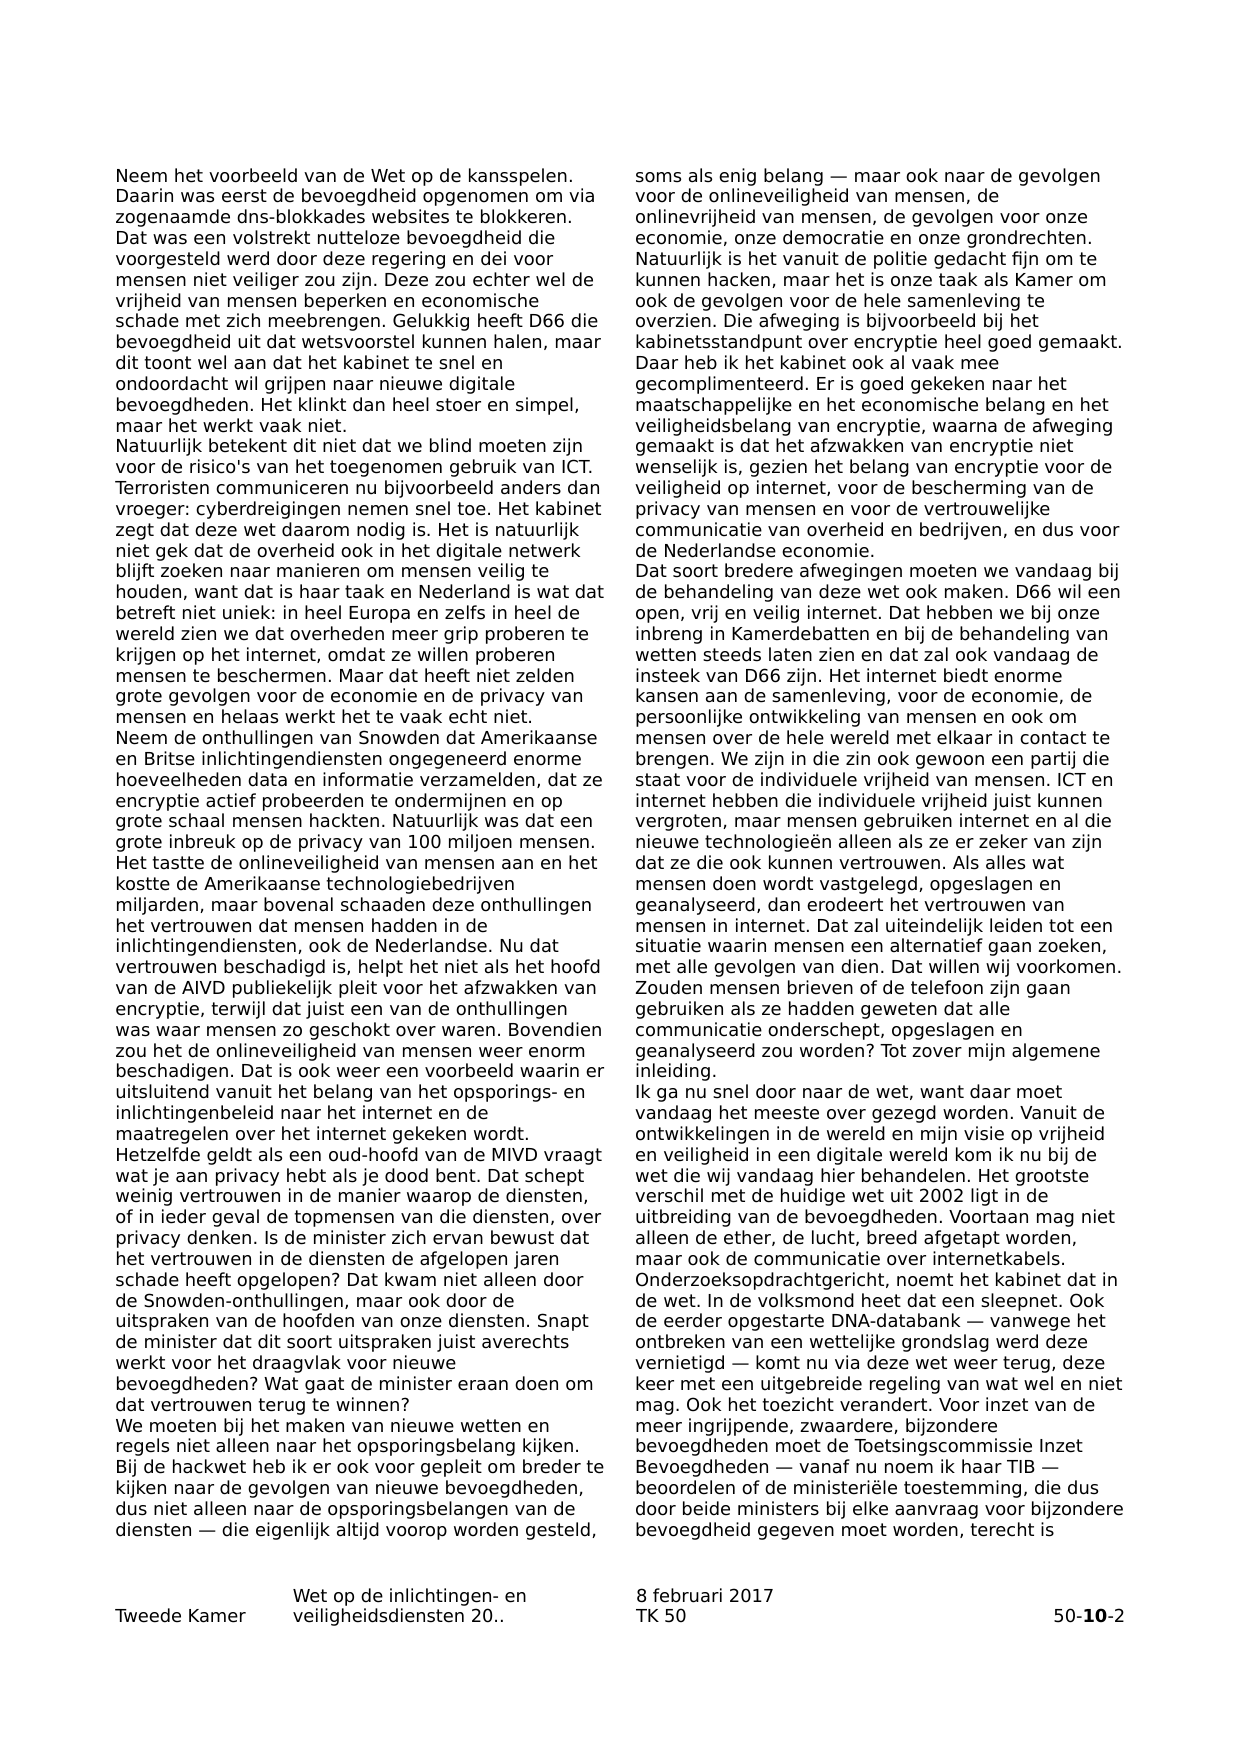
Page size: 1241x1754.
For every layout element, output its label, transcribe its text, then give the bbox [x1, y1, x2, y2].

text Neem de onthullingen van Snowden dat Amerikaanse en Britse inlichtingendiensten ongegeneerd enorme hoeveelheden data en informatie verzamelden, dat ze encryptie actief probeerden te ondermijnen en op grote schaal mensen hackten. Natuurlijk was dat een grote inbreuk op de privacy van 100 miljoen mensen. Het tastte de onlineveiligheid van mensen aan en het kostte de Amerikaanse technologiebedrijven miljarden, maar bovenal schaaden deze onthullingen het vertrouwen dat mensen hadden in de inlichtingendiensten, ook de Nederlandse. Nu dat vertrouwen beschadigd is, helpt het niet als het hoofd van de AIVD publiekelijk pleit voor het afzwakken van encryptie, terwijl dat juist een van de onthullingen was waar mensen zo geschokt over waren. Bovendien zou het de onlineveiligheid van mensen weer enorm beschadigen. Dat is ook weer een voorbeeld waarin er uitsluitend vanuit het belang van het opsporings- en inlichtingenbeleid naar het internet en de maatregelen over het internet gekeken wordt. Hetzelfde geldt als een oud-hoofd van de MIVD vraagt wat je aan privacy hebt als je dood bent. Dat schept weinig vertrouwen in de manier waarop de diensten, of in ieder geval de topmensen van die diensten, over privacy denken. Is de minister zich ervan bewust dat het vertrouwen in de diensten de afgelopen jaren schade heeft opgelopen? Dat kwam niet alleen door de Snowden-onthullingen, maar ook door de uitspraken van de hoofden van onze diensten. Snapt de minister dat dit soort uitspraken juist averechts werkt voor het draagvlak voor nieuwe bevoegdheden? Wat gaat de minister eraan doen om dat vertrouwen terug te winnen? [115, 728, 605, 1415]
text Ik ga nu snel door naar de wet, want daar moet vandaag het meeste over gezegd worden. Vanuit de ontwikkelingen in de wereld en mijn visie op vrijheid en veiligheid in een digitale wereld kom ik nu bij de wet die wij vandaag hier behandelen. Het grootste verschil met de huidige wet uit 2002 ligt in de uitbreiding van de bevoegdheden. Voortaan mag niet alleen de ether, de lucht, breed afgetapt worden, maar ook de communicatie over internetkabels. Onderzoeksopdrachtgericht, noemt het kabinet dat in de wet. In de volksmond heet dat een sleepnet. Ook de eerder opgestarte DNA-databank — vanwege het ontbreken van een wettelijke grondslag werd deze vernietigd — komt nu via deze wet weer terug, deze keer met een uitgebreide regeling van wat wel en niet mag. Ook het toezicht verandert. Voor inzet van de meer ingrijpende, zwaardere, bijzondere bevoegdheden moet de Toetsingscommissie Inzet Bevoegdheden — vanaf nu noem ik haar TIB — beoordelen of de ministeriële toestemming, die dus door beide ministers bij elke aanvraag voor bijzondere bevoegdheid gegeven moet worden, terecht is [635, 1082, 1125, 1540]
text Neem het voorbeeld van de Wet op de kansspelen. Daarin was eerst de bevoegdheid opgenomen om via zogenaamde dns-blokkades websites te blokkeren. Dat was een volstrekt nutteloze bevoegdheid die voorgesteld werd door deze regering en dei voor mensen niet veiliger zou zijn. Deze zou echter wel de vrijheid van mensen beperken en economische schade met zich meebrengen. Gelukkig heeft D66 die bevoegdheid uit dat wetsvoorstel kunnen halen, maar dit toont wel aan dat het kabinet te snel en ondoordacht wil grijpen naar nieuwe digitale bevoegdheden. Het klinkt dan heel stoer en simpel, maar het werkt vaak niet. [115, 165, 605, 436]
text We moeten bij het maken van nieuwe wetten en regels niet alleen naar het opsporingsbelang kijken. Bij de hackwet heb ik er ook voor gepleit om breder te kijken naar de gevolgen van nieuwe bevoegdheden, dus niet alleen naar de opsporingsbelangen van de diensten — die eigenlijk altijd voorop worden gesteld, [115, 1415, 605, 1540]
text Dat soort bredere afwegingen moeten we vandaag bij de behandeling van deze wet ook maken. D66 wil een open, vrij en veilig internet. Dat hebben we bij onze inbreng in Kamerdebatten en bij de behandeling van wetten steeds laten zien en dat zal ook vandaag de insteek van D66 zijn. Het internet biedt enorme kansen aan de samenleving, voor de economie, de persoonlijke ontwikkeling van mensen en ook om mensen over de hele wereld met elkaar in contact te brengen. We zijn in die zin ook gewoon een partij die staat voor de individuele vrijheid van mensen. ICT en internet hebben die individuele vrijheid juist kunnen vergroten, maar mensen gebruiken internet en al die nieuwe technologieën alleen als ze er zeker van zijn dat ze die ook kunnen vertrouwen. Als alles wat mensen doen wordt vastgelegd, opgeslagen en geanalyseerd, dan erodeert het vertrouwen van mensen in internet. Dat zal uiteindelijk leiden tot een situatie waarin mensen een alternatief gaan zoeken, met alle gevolgen van dien. Dat willen wij voorkomen. Zouden mensen brieven of de telefoon zijn gaan gebruiken als ze hadden geweten dat alle communicatie onderschept, opgeslagen en geanalyseerd zou worden? Tot zover mijn algemene inleiding. [635, 561, 1125, 1082]
text Natuurlijk betekent dit niet dat we blind moeten zijn voor de risico's van het toegenomen gebruik van ICT. Terroristen communiceren nu bijvoorbeeld anders dan vroeger: cyberdreigingen nemen snel toe. Het kabinet zegt dat deze wet daarom nodig is. Het is natuurlijk niet gek dat de overheid ook in het digitale netwerk blijft zoeken naar manieren om mensen veilig te houden, want dat is haar taak en Nederland is wat dat betreft niet uniek: in heel Europa en zelfs in heel de wereld zien we dat overheden meer grip proberen te krijgen op het internet, omdat ze willen proberen mensen te beschermen. Maar dat heeft niet zelden grote gevolgen voor de economie en de privacy van mensen en helaas werkt het te vaak echt niet. [115, 436, 605, 728]
text soms als enig belang — maar ook naar de gevolgen voor de onlineveiligheid van mensen, de onlinevrijheid van mensen, de gevolgen voor onze economie, onze democratie en onze grondrechten. Natuurlijk is het vanuit de politie gedacht fijn om te kunnen hacken, maar het is onze taak als Kamer om ook de gevolgen voor de hele samenleving te overzien. Die afweging is bijvoorbeeld bij het kabinetsstandpunt over encryptie heel goed gemaakt. Daar heb ik het kabinet ook al vaak mee gecomplimenteerd. Er is goed gekeken naar het maatschappelijke en het economische belang en het veiligheidsbelang van encryptie, waarna de afweging gemaakt is dat het afzwakken van encryptie niet wenselijk is, gezien het belang van encryptie voor de veiligheid op internet, voor de bescherming van de privacy van mensen en voor de vertrouwelijke communicatie van overheid en bedrijven, en dus voor de Nederlandse economie. [635, 165, 1125, 561]
